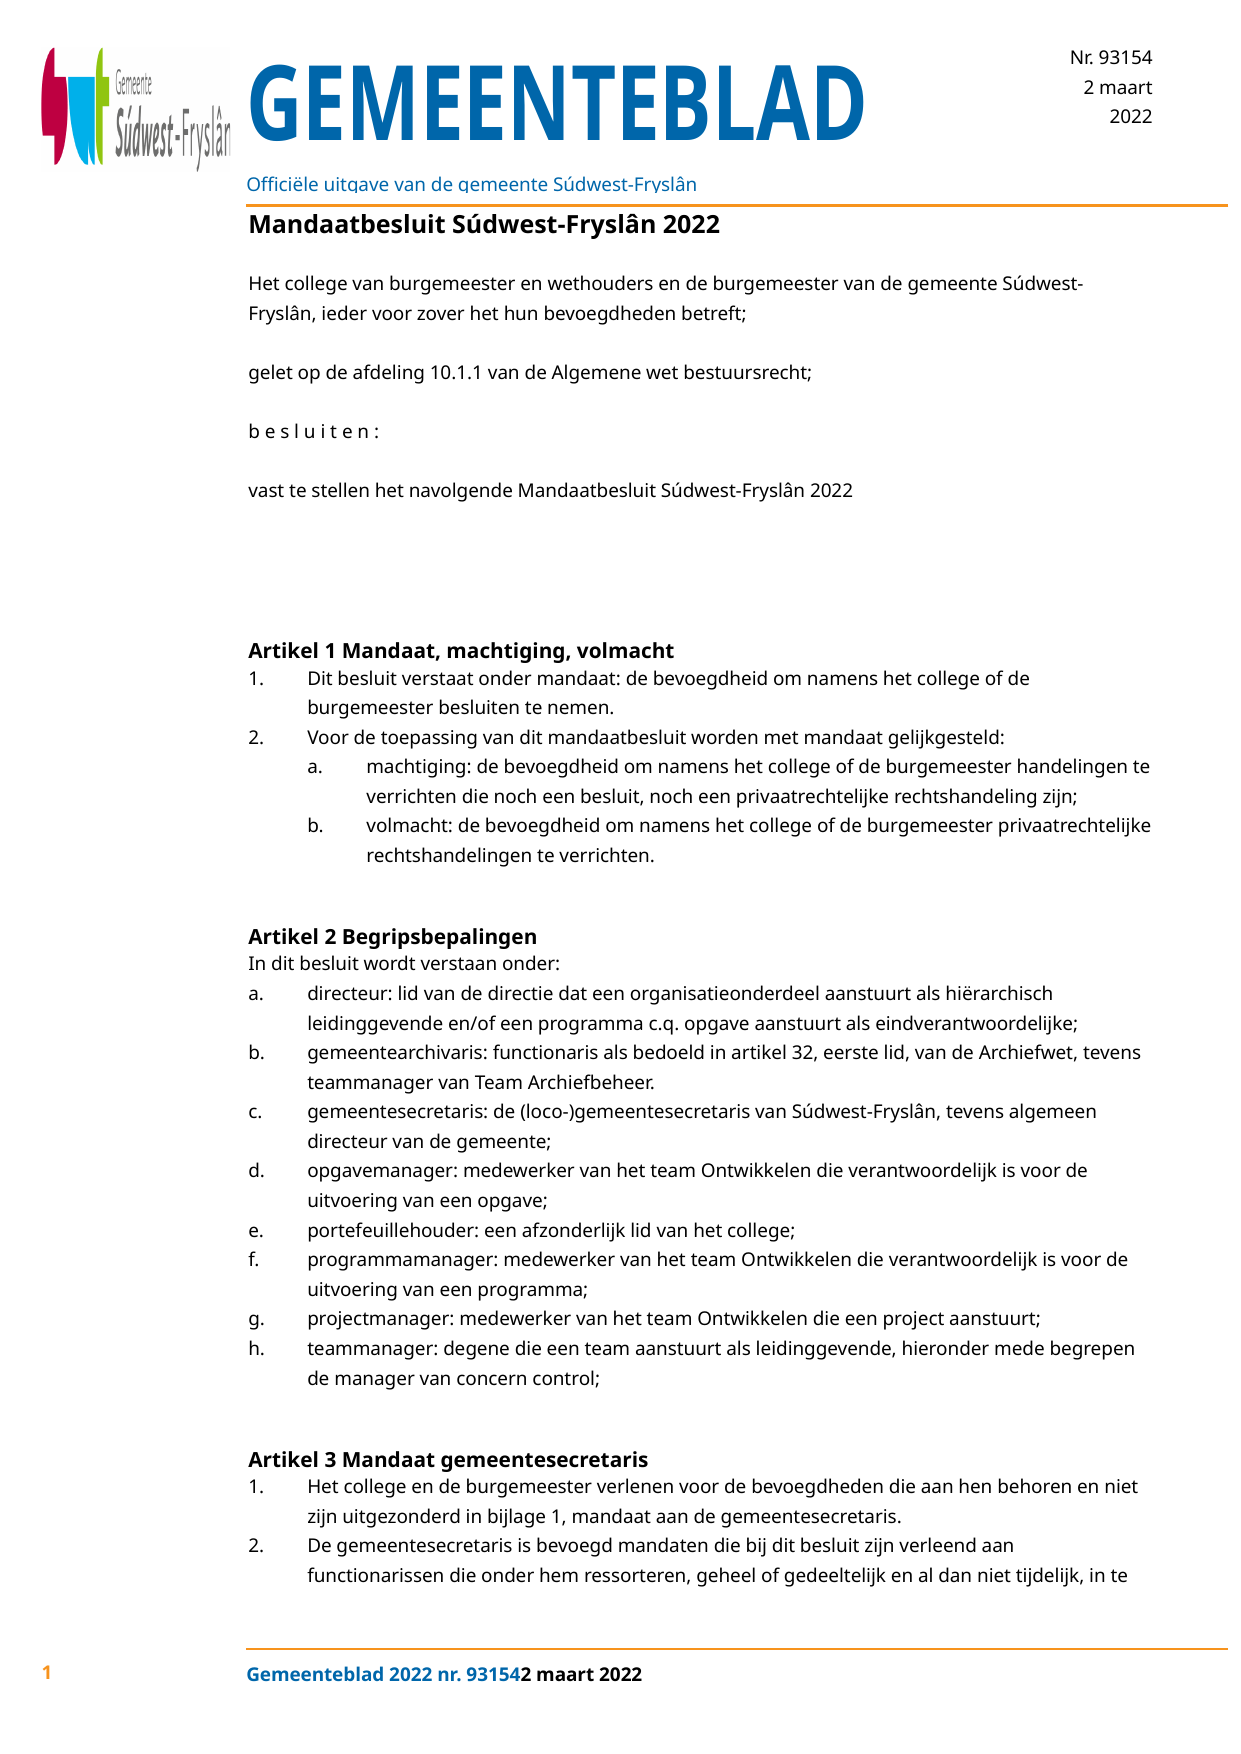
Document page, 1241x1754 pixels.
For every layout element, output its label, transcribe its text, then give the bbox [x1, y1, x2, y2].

text b e s l u i t e n : [248, 418, 1152, 444]
list projectmanager: medewerker van het team Ontwikkelen die een project aanstuurt; [248, 1306, 1152, 1331]
list programmamanager: medewerker van het team Ontwikkelen die verantwoordelijk is voor de uitvoering van een programma; [248, 1246, 1152, 1302]
text Mandaatbesluit Súdwest-Fryslân 2022 [248, 207, 1152, 241]
text Artikel 2 Begripsbepalingen [248, 922, 1152, 951]
text vast te stellen het navolgende Mandaatbesluit Súdwest-Fryslân 2022 [248, 477, 1152, 503]
list machtiging: de bevoegdheid om namens het college of de burgemeester handelingen te verrichten die noch een besluit, noch een privaatrechtelijke rechtshandeling zijn; [307, 753, 1152, 809]
list opgavemanager: medewerker van het team Ontwikkelen die verantwoordelijk is voor de uitvoering van een opgave; [248, 1158, 1152, 1213]
list volmacht: de bevoegdheid om namens het college of de burgemeester privaatrechtelijke rechtshandelingen te verrichten. [307, 813, 1152, 868]
list portefeuillehouder: een afzonderlijk lid van het college; [248, 1217, 1152, 1243]
list directeur: lid van de directie dat een organisatieonderdeel aanstuurt als hiërarchisch leidinggevende en/of een programma c.q. opgave aanstuurt als eindverantwoordelijke; [248, 980, 1152, 1036]
list gemeentesecretaris: de (loco-)gemeentesecretaris van Súdwest-Fryslân, tevens algemeen directeur van de gemeente; [248, 1098, 1152, 1154]
list Het college en de burgemeester verlenen voor de bevoegdheden die aan hen behoren en niet zijn uitgezonderd in bijlage 1, mandaat aan de gemeentesecretaris. [248, 1473, 1152, 1528]
text Artikel 3 Mandaat gemeentesecretaris [248, 1445, 1152, 1473]
text In dit besluit wordt verstaan onder: [248, 951, 1152, 976]
list Voor de toepassing van dit mandaatbesluit worden met mandaat gelijkgesteld: [248, 724, 1152, 749]
text Het college van burgemeester en wethouders en de burgemeester van de gemeente Súdwest-Fryslân, ieder voor zover het hun bevoegdheden betreft; [248, 270, 1152, 326]
list gemeentearchivaris: functionaris als bedoeld in artikel 32, eerste lid, van de Archiefwet, tevens teammanager van Team Archiefbeheer. [248, 1039, 1152, 1095]
list teammanager: degene die een team aanstuurt als leidinggevende, hieronder mede begrepen de manager van concern control; [248, 1335, 1152, 1391]
picture [41, 47, 231, 172]
list De gemeentesecretaris is bevoegd mandaten die bij dit besluit zijn verleend aan functionarissen die onder hem ressorteren, geheel of gedeeltelijk en al dan niet tijdelijk, in te [248, 1532, 1152, 1588]
text gelet op de afdeling 10.1.1 van de Algemene wet bestuursrecht; [248, 359, 1152, 385]
list Dit besluit verstaat onder mandaat: de bevoegdheid om namens het college of de burgemeester besluiten te nemen. [248, 665, 1152, 720]
text Artikel 1 Mandaat, machtiging, volmacht [248, 636, 1152, 665]
